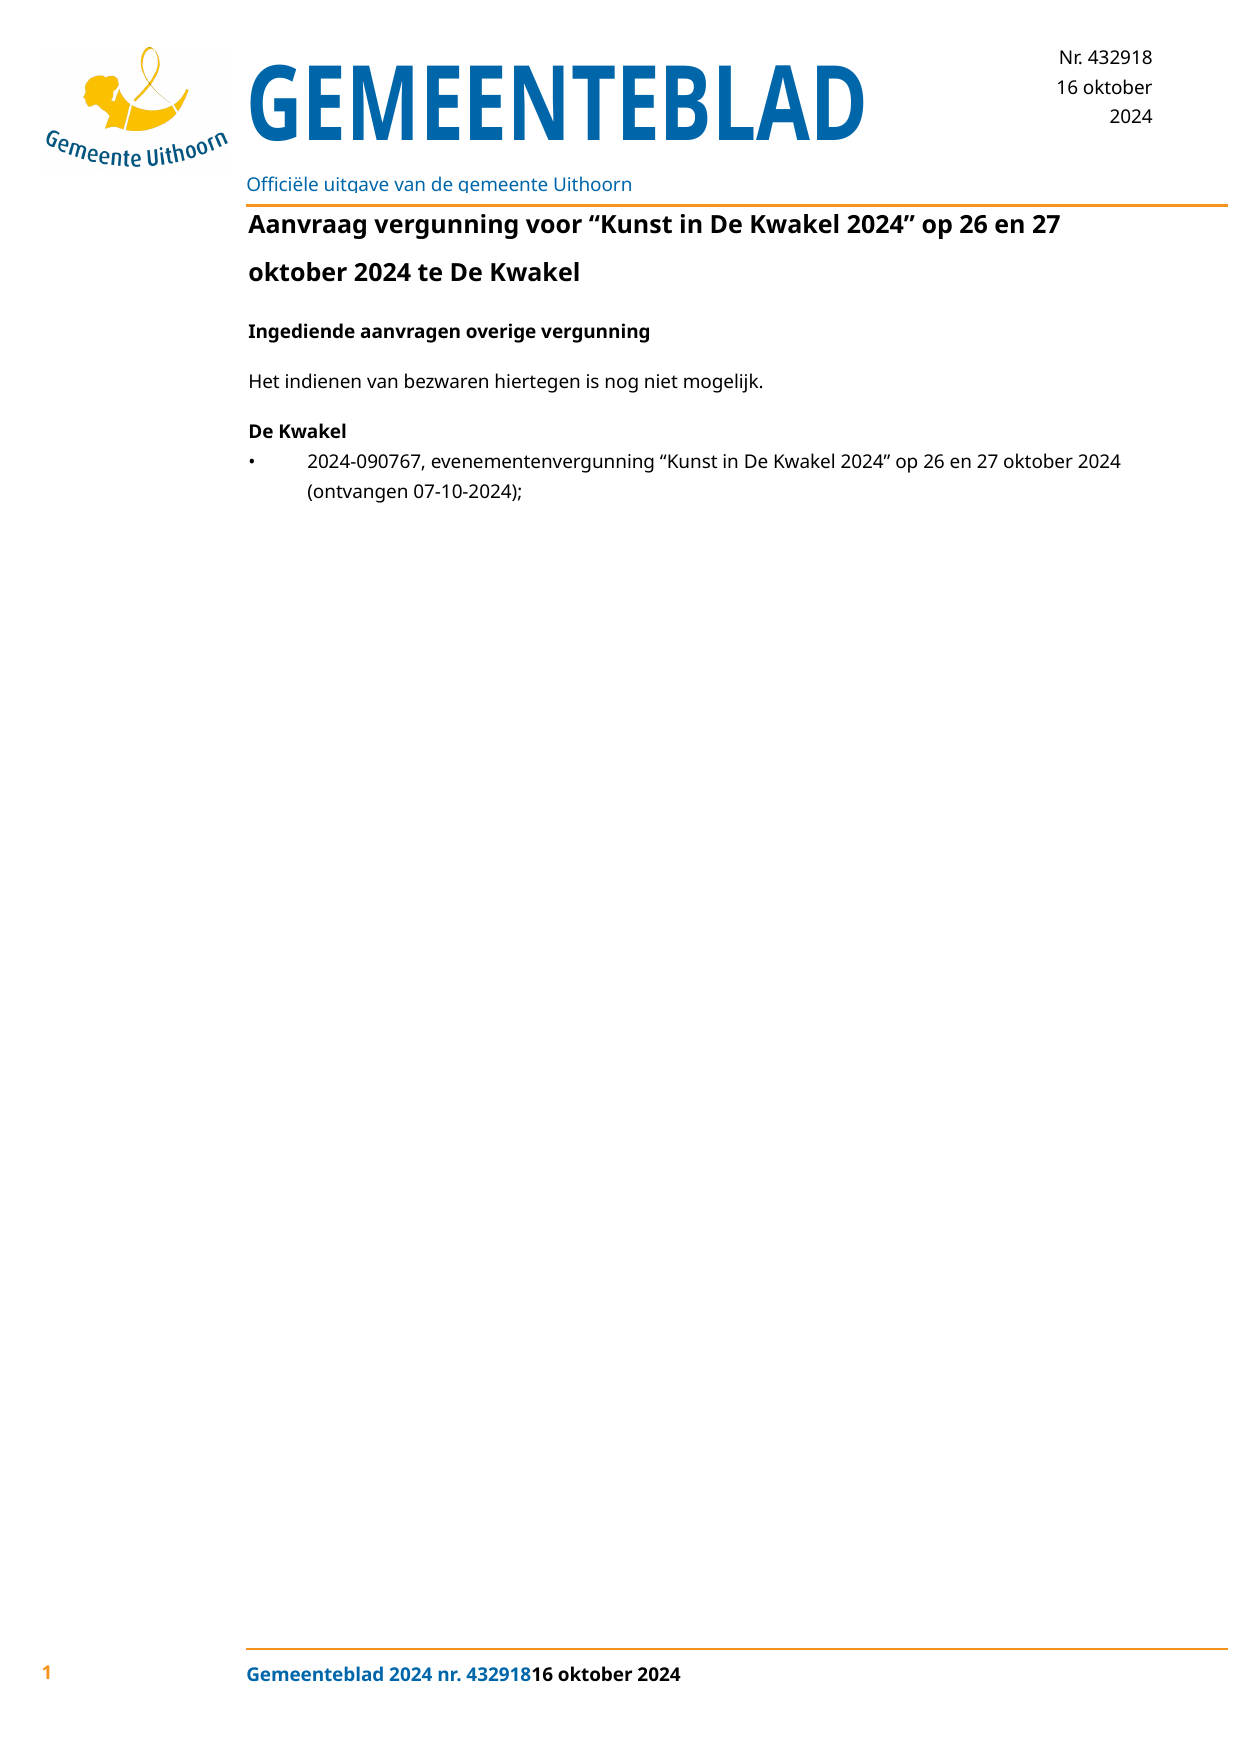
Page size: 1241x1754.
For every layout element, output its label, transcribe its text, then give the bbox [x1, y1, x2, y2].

text Aanvraag vergunning voor “Kunst in De Kwakel 2024” op 26 en 27 oktober 2024 te De Kwakel [248, 207, 1152, 288]
list 2024-090767, evenementenvergunning “Kunst in De Kwakel 2024” op 26 en 27 oktober 2024 (ontvangen 07-10-2024); [248, 448, 1152, 504]
text Ingediende aanvragen overige vergunning [248, 318, 1152, 344]
text Het indienen van bezwaren hiertegen is nog niet mogelijk. [248, 368, 1152, 394]
picture [41, 47, 231, 172]
text De Kwakel [248, 419, 1152, 444]
